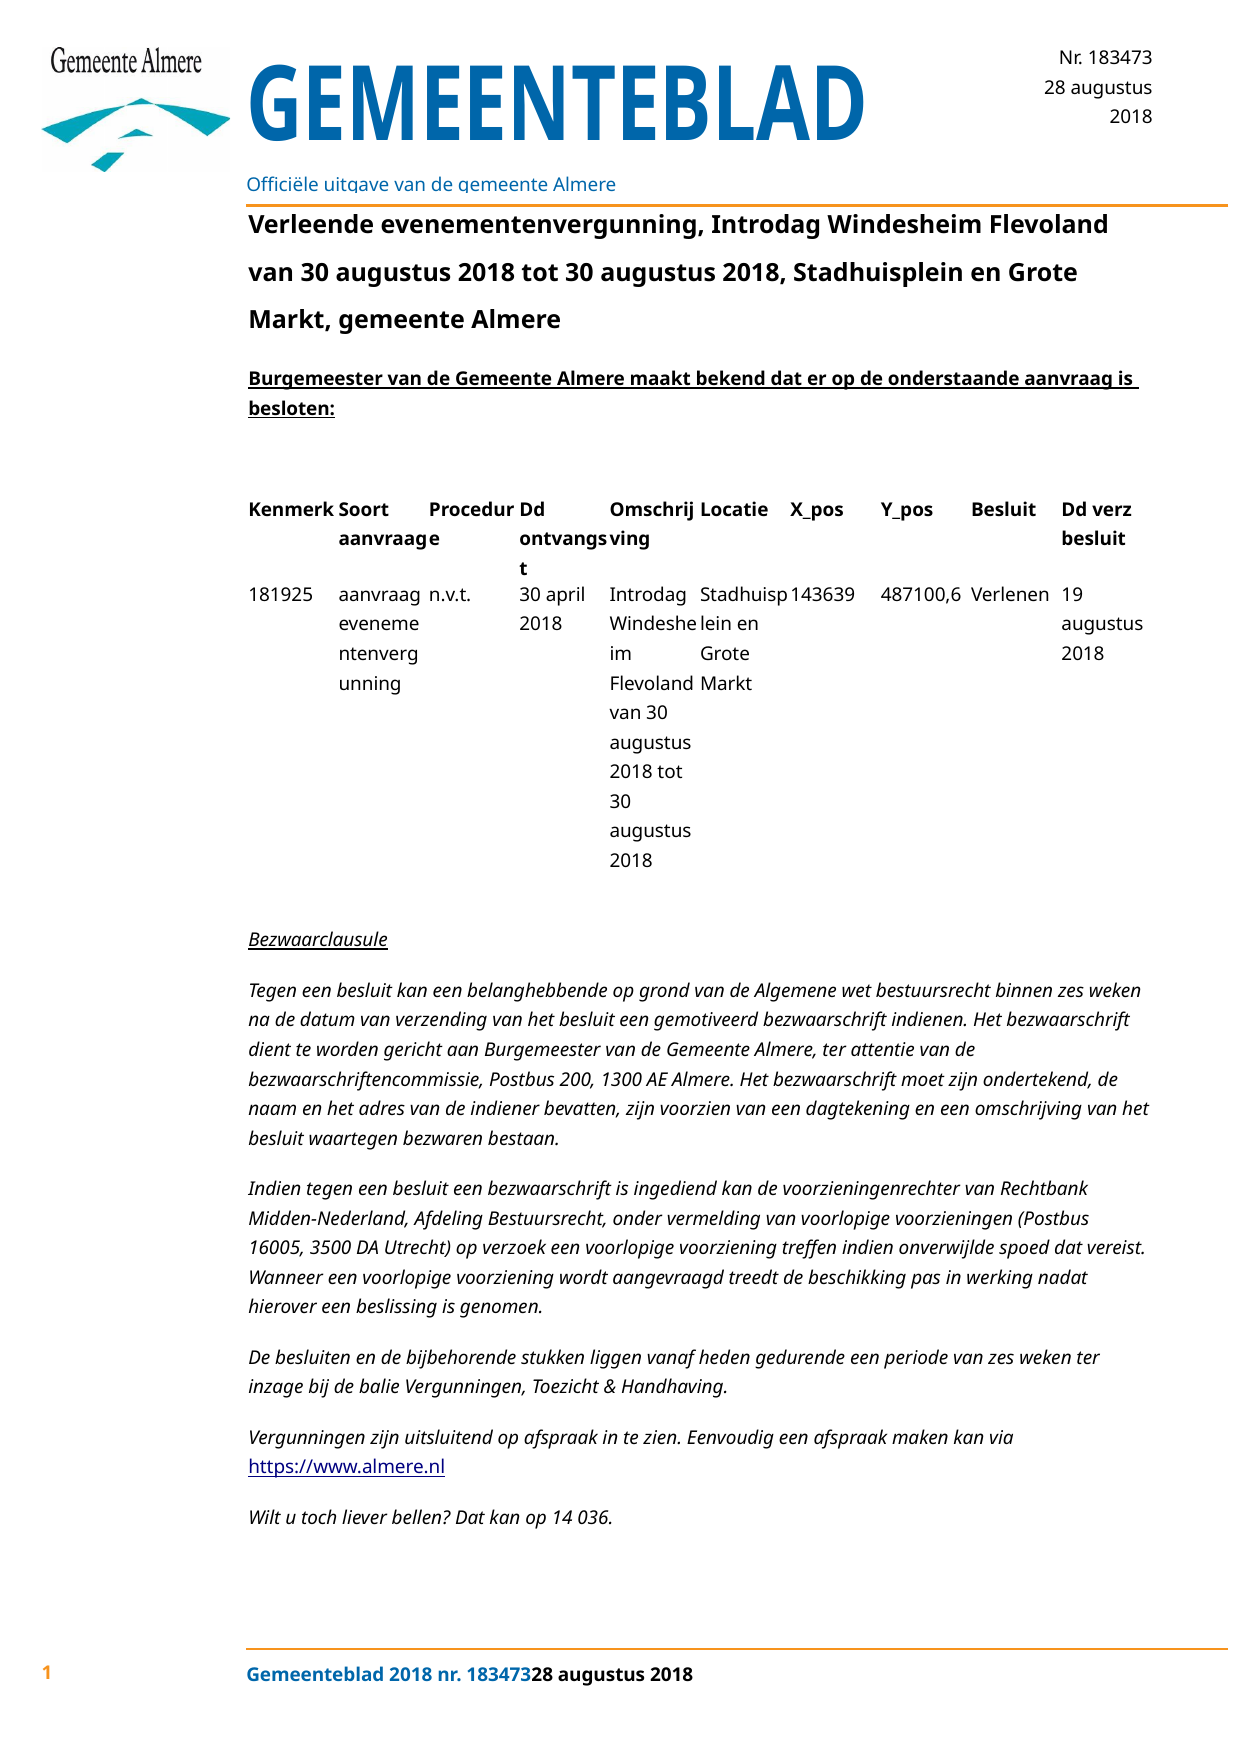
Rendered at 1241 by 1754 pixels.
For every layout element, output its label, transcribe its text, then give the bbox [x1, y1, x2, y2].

text Tegen een besluit kan een belanghebbende op grond van de Algemene wet bestuursrecht binnen zes weken na de datum van verzending van het besluit een gemotiveerd bezwaarschrift indienen. Het bezwaarschrift dient te worden gericht aan Burgemeester van de Gemeente Almere, ter attentie van de bezwaarschriftencommissie, Postbus 200, 1300 AE Almere. Het bezwaarschrift moet zijn ondertekend, de naam en het adres van de indiener bevatten, zijn voorzien van een dagtekening en een omschrijving van het besluit waartegen bezwaren bestaan. [248, 977, 1152, 1151]
table_header Besluit [971, 496, 1061, 581]
text Verleende evenementenvergunning, Introdag Windesheim Flevoland van 30 augustus 2018 tot 30 augustus 2018, Stadhuisplein en Grote Markt, gemeente Almere [248, 207, 1152, 336]
table_cell n.v.t. [429, 581, 519, 873]
table_cell 19 augustus 2018 [1061, 581, 1152, 873]
text De besluiten en de bijbehorende stukken liggen vanaf heden gedurende een periode van zes weken ter inzage bij de balie Vergunningen, Toezicht & Handhaving. [248, 1344, 1152, 1399]
table_header Omschrijving [609, 496, 700, 581]
text Bezwaarclausule [248, 927, 1152, 952]
table_cell Stadhuisplein en Grote Markt [700, 581, 790, 873]
table_header Procedure [429, 496, 519, 581]
text Indien tegen een besluit een bezwaarschrift is ingediend kan de voorzieningenrechter van Rechtbank Midden-Nederland, Afdeling Bestuursrecht, onder vermelding van voorlopige voorzieningen (Postbus 16005, 3500 DA Utrecht) op verzoek een voorlopige voorziening treffen indien onverwijlde spoed dat vereist. Wanneer een voorlopige voorziening wordt aangevraagd treedt de beschikking pas in werking nadat hierover een beslissing is genomen. [248, 1175, 1152, 1319]
table_header X_pos [790, 496, 881, 581]
table_cell 143639 [790, 581, 881, 873]
text Burgemeester van de Gemeente Almere maakt bekend dat er op de onderstaande aanvraag is besloten: [248, 366, 1152, 421]
table_cell aanvraag evenementenvergunning [338, 581, 429, 873]
table_cell 181925 [248, 581, 338, 873]
table_header Soort aanvraag [338, 496, 429, 581]
table_cell 487100,6 [881, 581, 971, 873]
text Wilt u toch liever bellen? Dat kan op 14 036. [248, 1504, 1152, 1530]
table_cell Introdag Windesheim Flevoland van 30 augustus 2018 tot 30 augustus 2018 [609, 581, 700, 873]
table_header Dd verz besluit [1061, 496, 1152, 581]
table_header Locatie [700, 496, 790, 581]
table_header Kenmerk [248, 496, 338, 581]
text Vergunningen zijn uitsluitend op afspraak in te zien. Eenvoudig een afspraak maken kan via https://www.almere.nl [248, 1424, 1152, 1479]
table_cell Verlenen [971, 581, 1061, 873]
table_header Y_pos [881, 496, 971, 581]
table_cell 30 april 2018 [519, 581, 609, 873]
table_header Dd ontvangst [519, 496, 609, 581]
picture [41, 47, 231, 172]
